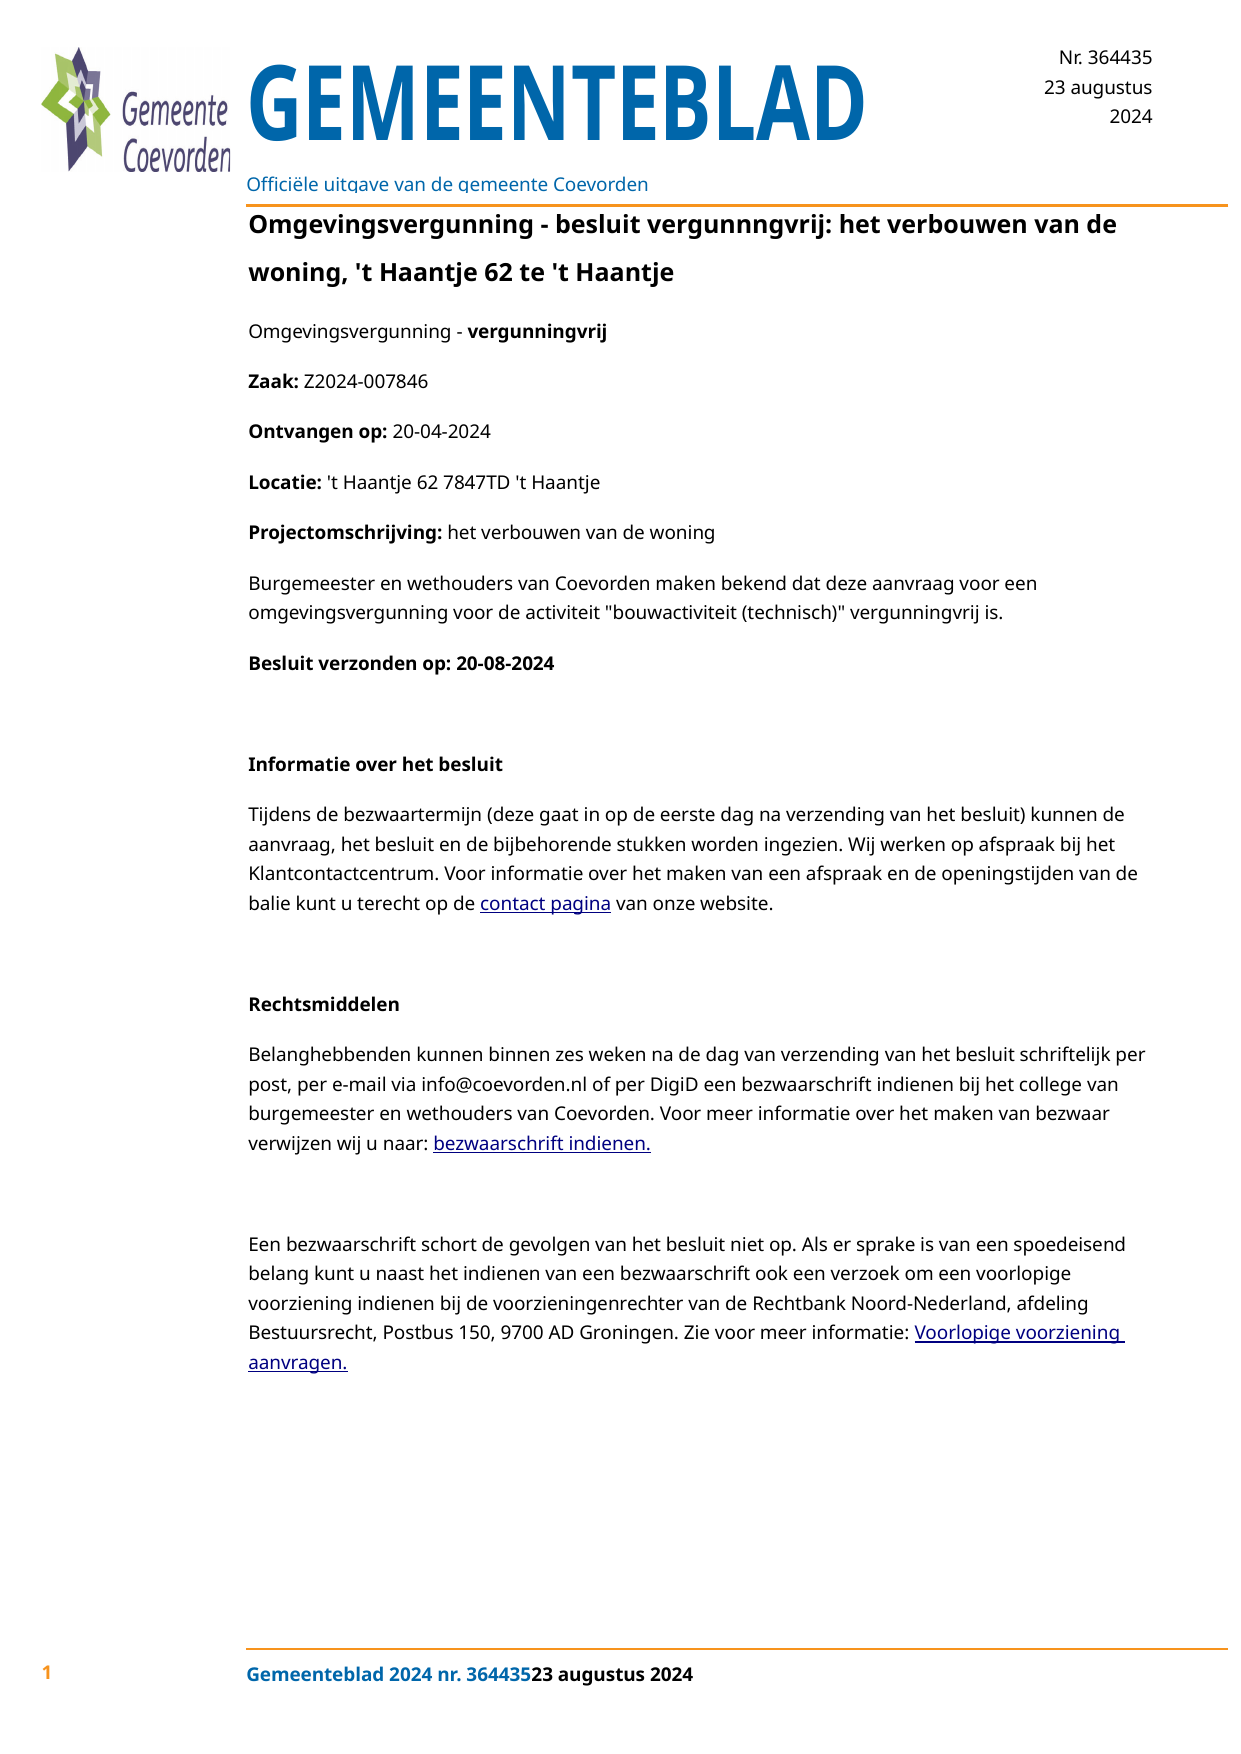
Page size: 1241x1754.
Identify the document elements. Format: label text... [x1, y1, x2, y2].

text Rechtsmiddelen [248, 991, 1152, 1017]
text Zaak: Z2024-007846 [248, 368, 1152, 394]
text Locatie: 't Haantje 62 7847TD 't Haantje [248, 469, 1152, 495]
text Omgevingsvergunning - vergunningvrij [248, 318, 1152, 344]
text Besluit verzonden op: 20-08-2024 [248, 650, 1152, 676]
text Burgemeester en wethouders van Coevorden maken bekend dat deze aanvraag voor een omgevingsvergunning voor de activiteit "bouwactiviteit (technisch)" vergunningvrij is. [248, 570, 1152, 625]
text Een bezwaarschrift schort de gevolgen van het besluit niet op. Als er sprake is van een spoedeisend belang kunt u naast het indienen van een bezwaarschrift ook een verzoek om een voorlopige voorziening indienen bij de voorzieningenrechter van de Rechtbank Noord-Nederland, afdeling Bestuursrecht, Postbus 150, 9700 AD Groningen. Zie voor meer informatie: Voorlopige voorziening aanvragen. [248, 1231, 1152, 1375]
picture [41, 47, 231, 172]
text Projectomschrijving: het verbouwen van de woning [248, 519, 1152, 545]
text Belanghebbenden kunnen binnen zes weken na de dag van verzending van het besluit schriftelijk per post, per e-mail via info@coevorden.nl of per DigiD een bezwaarschrift indienen bij het college van burgemeester en wethouders van Coevorden. Voor meer informatie over het maken van bezwaar verwijzen wij u naar: bezwaarschrift indienen. [248, 1041, 1152, 1156]
text Ontvangen op: 20-04-2024 [248, 419, 1152, 444]
text Informatie over het besluit [248, 751, 1152, 777]
text Omgevingsvergunning - besluit vergunnngvrij: het verbouwen van de woning, 't Haantje 62 te 't Haantje [248, 207, 1152, 288]
text Tijdens de bezwaartermijn (deze gaat in op de eerste dag na verzending van het besluit) kunnen de aanvraag, het besluit en de bijbehorende stukken worden ingezien. Wij werken op afspraak bij het Klantcontactcentrum. Voor informatie over het maken van een afspraak en de openingstijden van de balie kunt u terecht op de contact pagina van onze website. [248, 801, 1152, 916]
